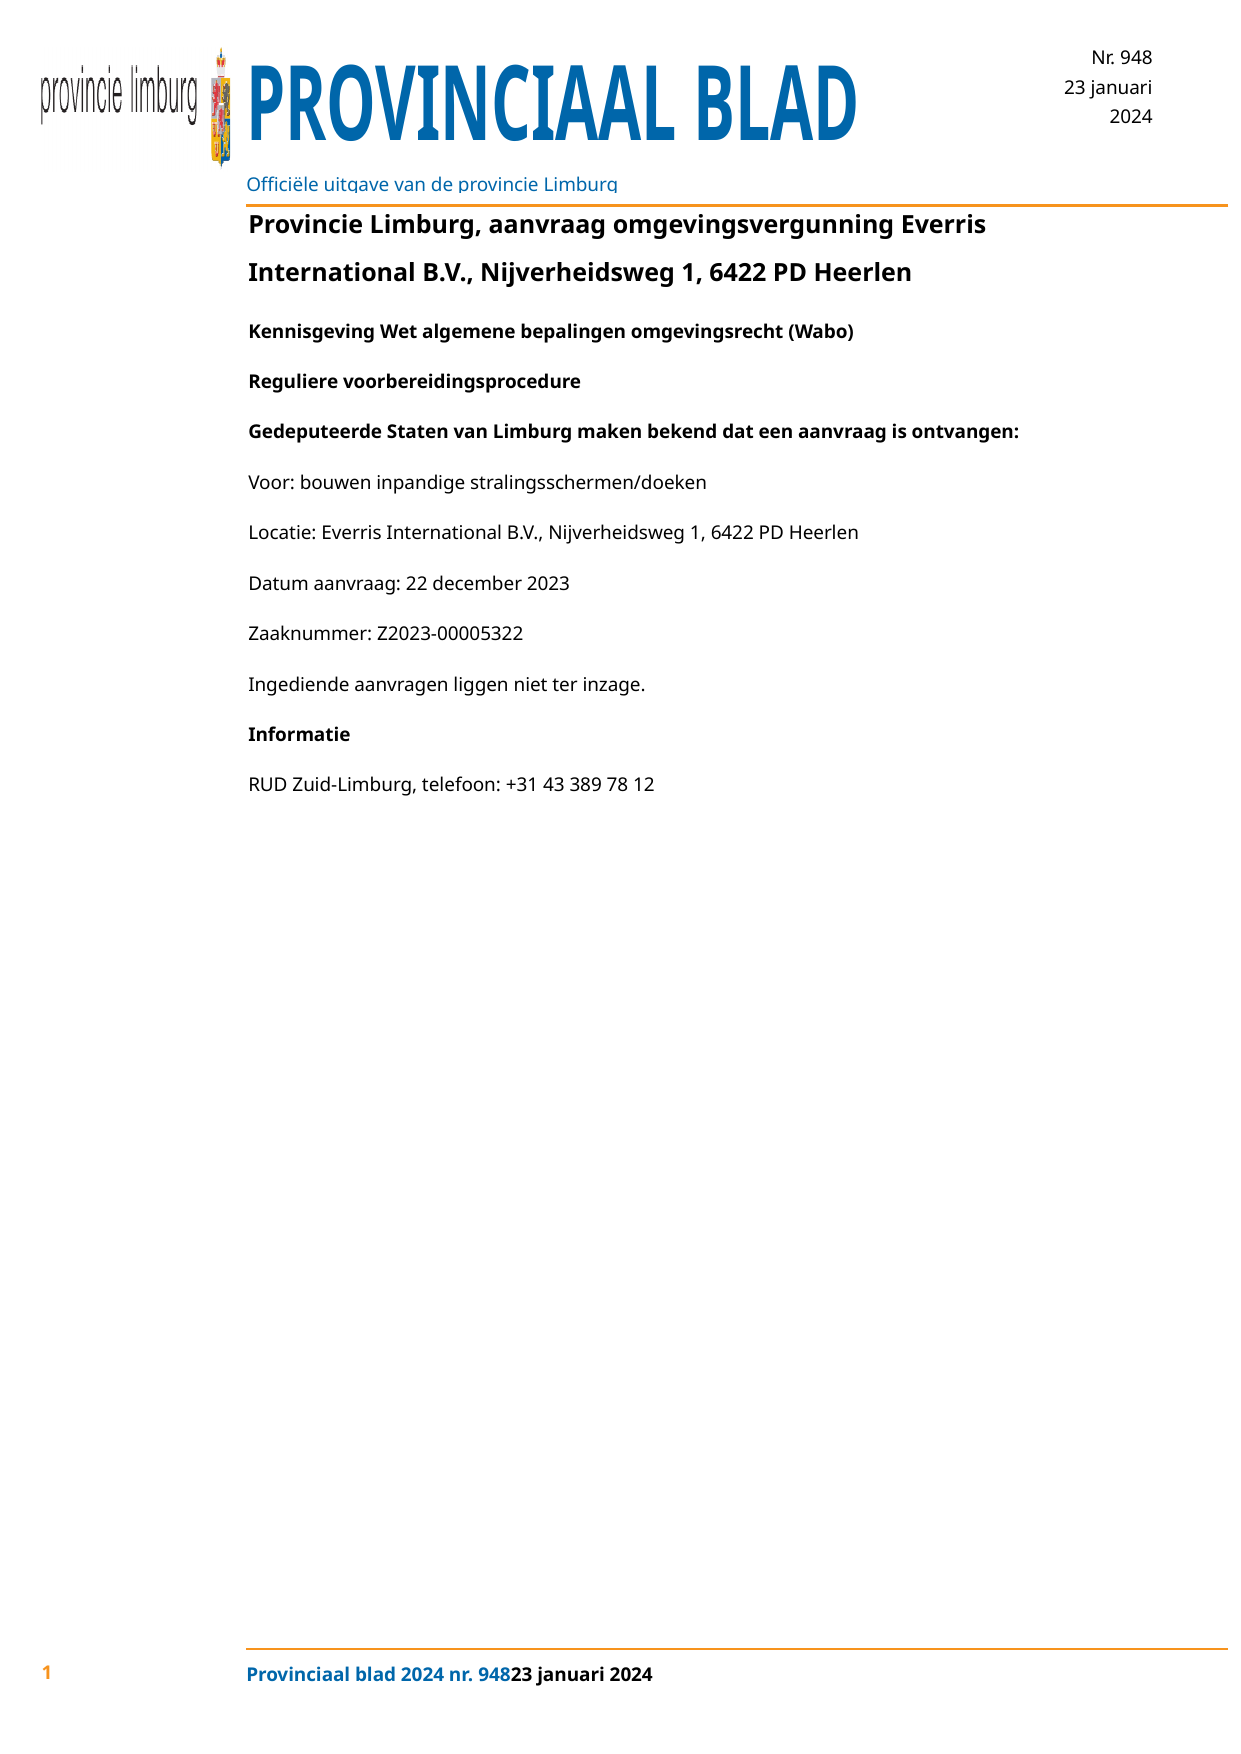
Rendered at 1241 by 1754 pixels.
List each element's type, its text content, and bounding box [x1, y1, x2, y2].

text Ingediende aanvragen liggen niet ter inzage. [248, 671, 1152, 697]
text Datum aanvraag: 22 december 2023 [248, 570, 1152, 596]
text Informatie [248, 721, 1152, 747]
text Gedeputeerde Staten van Limburg maken bekend dat een aanvraag is ontvangen: [248, 419, 1152, 444]
text Reguliere voorbereidingsprocedure [248, 368, 1152, 394]
text Voor: bouwen inpandige stralingsschermen/doeken [248, 469, 1152, 495]
text Zaaknummer: Z2023-00005322 [248, 620, 1152, 646]
text Provincie Limburg, aanvraag omgevingsvergunning Everris International B.V., Nijverheidsweg 1, 6422 PD Heerlen [248, 207, 1152, 288]
text Locatie: Everris International B.V., Nijverheidsweg 1, 6422 PD Heerlen [248, 519, 1152, 545]
picture [41, 47, 231, 172]
text Kennisgeving Wet algemene bepalingen omgevingsrecht (Wabo) [248, 318, 1152, 344]
text RUD Zuid-Limburg, telefoon: +31 43 389 78 12 [248, 772, 1152, 797]
